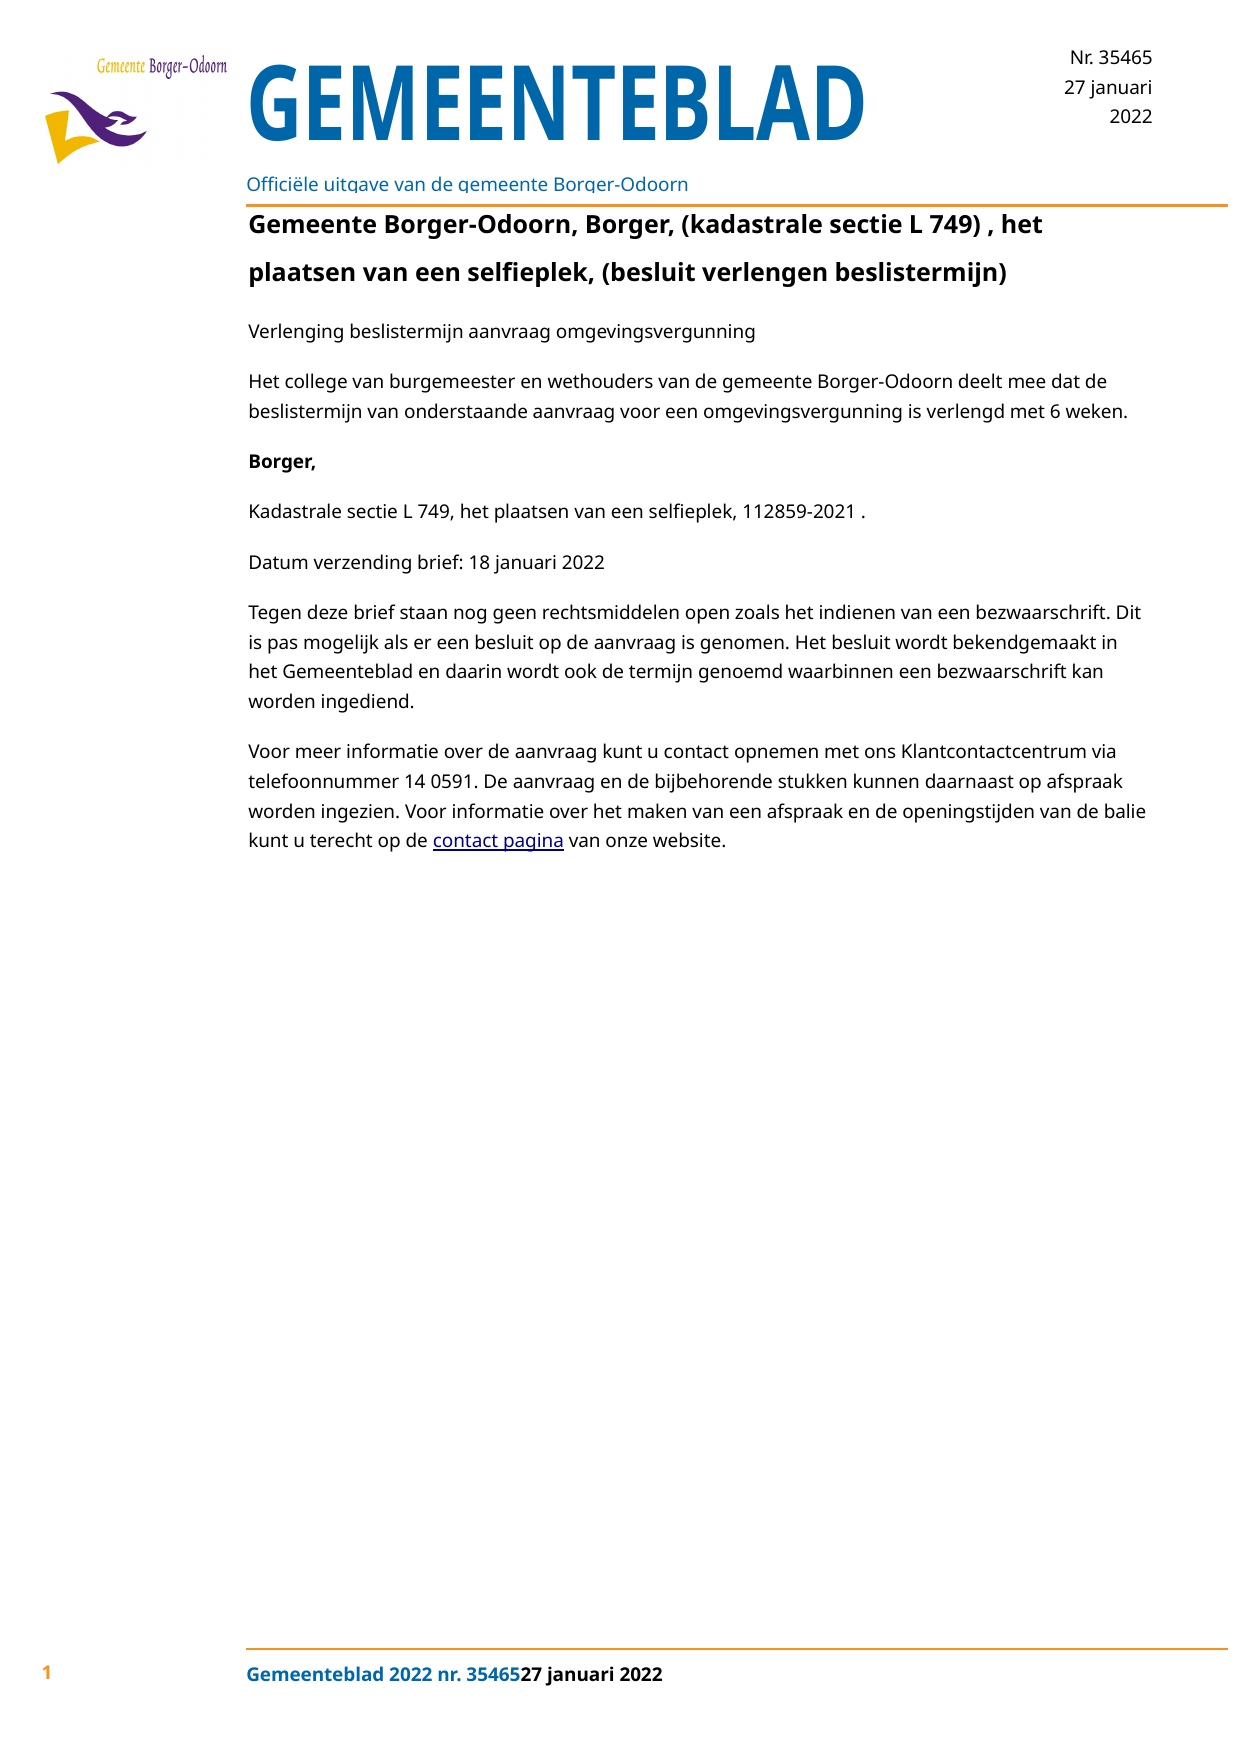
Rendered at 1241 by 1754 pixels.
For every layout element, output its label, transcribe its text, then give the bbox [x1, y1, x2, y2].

text Borger, [248, 448, 1152, 474]
text Tegen deze brief staan nog geen rechtsmiddelen open zoals het indienen van een bezwaarschrift. Dit is pas mogelijk als er een besluit op de aanvraag is genomen. Het besluit wordt bekendgemaakt in het Gemeenteblad en daarin wordt ook de termijn genoemd waarbinnen een bezwaarschrift kan worden ingediend. [248, 599, 1152, 714]
text Het college van burgemeester en wethouders van de gemeente Borger-Odoorn deelt mee dat de beslistermijn van onderstaande aanvraag voor een omgevingsvergunning is verlengd met 6 weken. [248, 368, 1152, 424]
text Datum verzending brief: 18 januari 2022 [248, 549, 1152, 575]
text Voor meer informatie over de aanvraag kunt u contact opnemen met ons Klantcontactcentrum via telefoonnummer 14 0591. De aanvraag en de bijbehorende stukken kunnen daarnaast op afspraak worden ingezien. Voor informatie over het maken van een afspraak en de openingstijden van de balie kunt u terecht op de contact pagina van onze website. [248, 739, 1152, 853]
text Gemeente Borger-Odoorn, Borger, (kadastrale sectie L 749) , het plaatsen van een selfieplek, (besluit verlengen beslistermijn) [248, 207, 1152, 288]
text Verlenging beslistermijn aanvraag omgevingsvergunning [248, 318, 1152, 344]
picture [41, 47, 231, 172]
text Kadastrale sectie L 749, het plaatsen van een selfieplek, 112859-2021 . [248, 499, 1152, 524]
